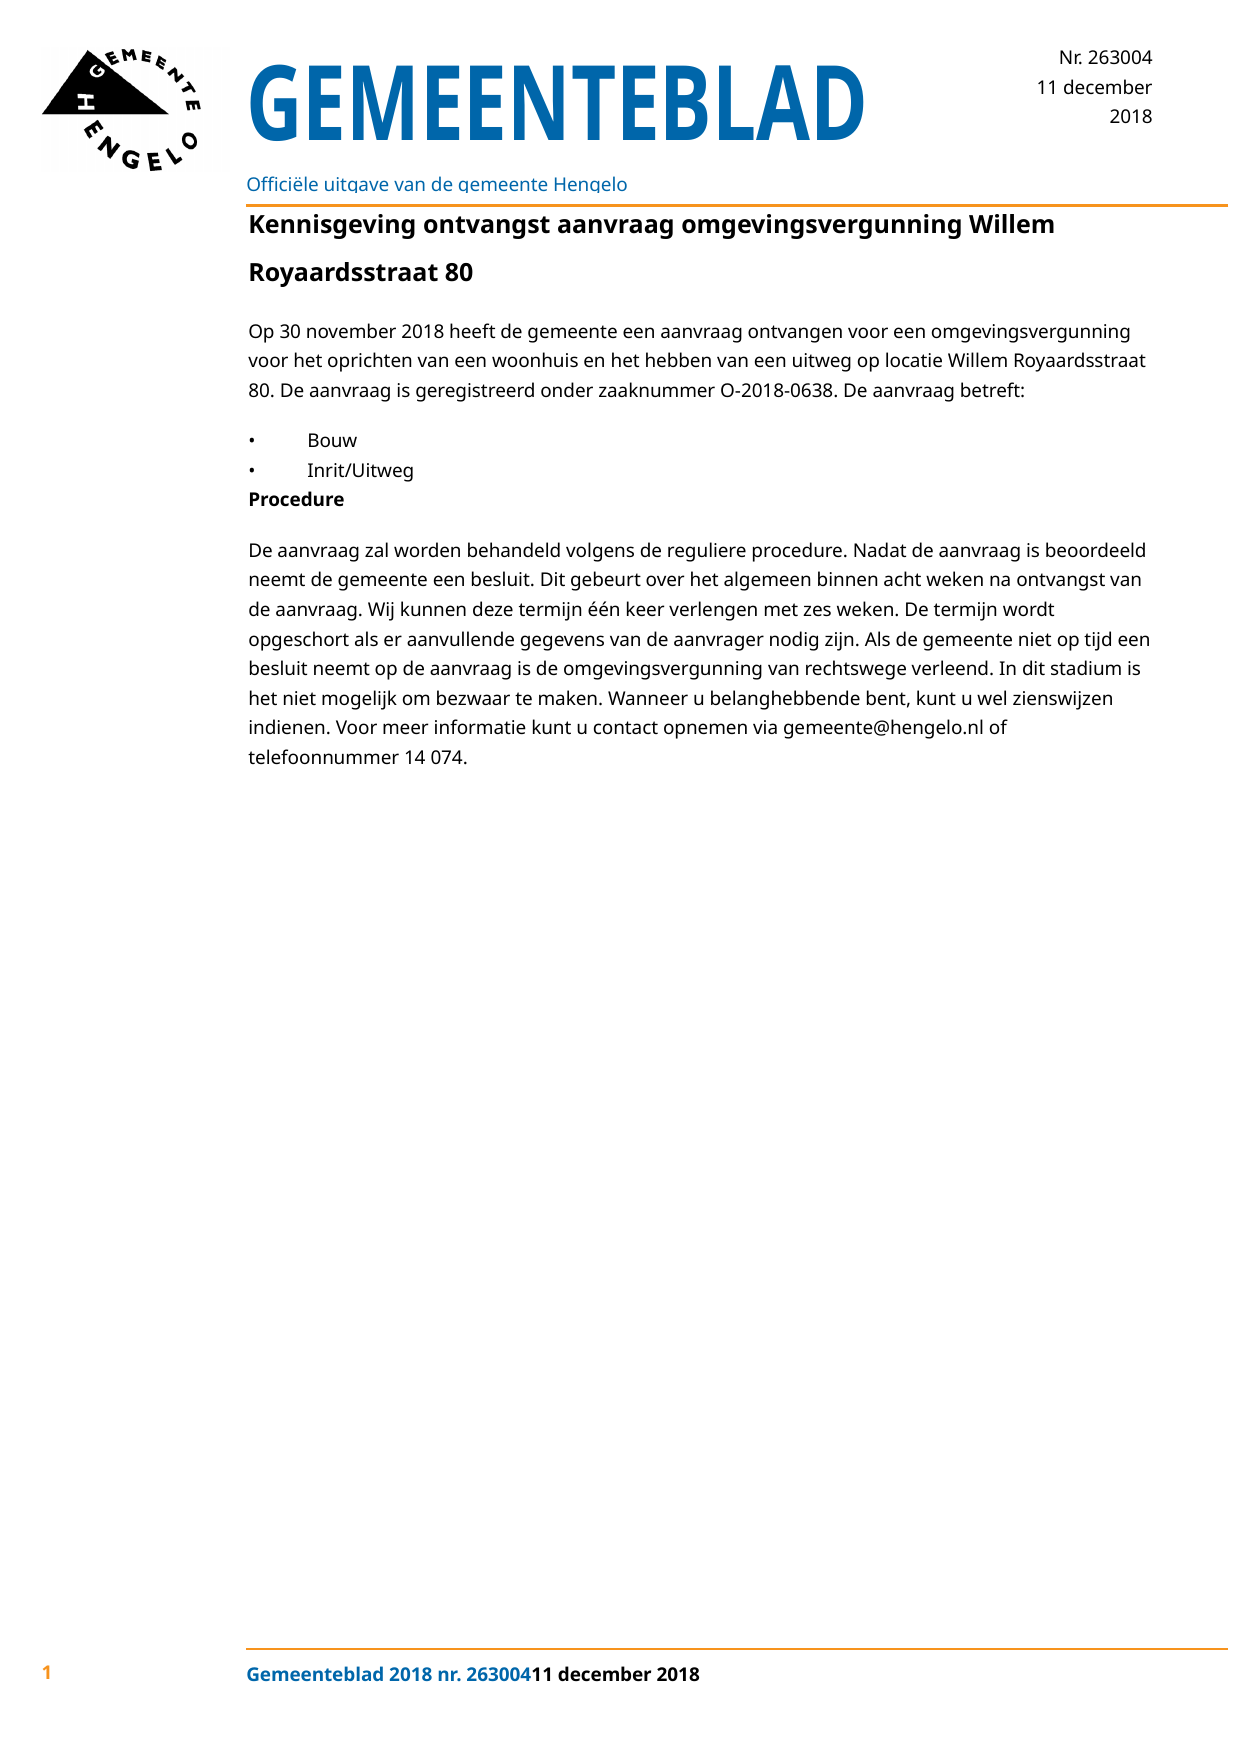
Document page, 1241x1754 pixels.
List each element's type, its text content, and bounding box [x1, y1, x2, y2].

text De aanvraag zal worden behandeld volgens de reguliere procedure. Nadat de aanvraag is beoordeeld neemt de gemeente een besluit. Dit gebeurt over het algemeen binnen acht weken na ontvangst van de aanvraag. Wij kunnen deze termijn één keer verlengen met zes weken. De termijn wordt opgeschort als er aanvullende gegevens van de aanvrager nodig zijn. Als de gemeente niet op tijd een besluit neemt op de aanvraag is de omgevingsvergunning van rechtswege verleend. In dit stadium is het niet mogelijk om bezwaar te maken. Wanneer u belanghebbende bent, kunt u wel zienswijzen indienen. Voor meer informatie kunt u contact opnemen via gemeente@hengelo.nl of telefoonnummer 14 074. [248, 537, 1152, 770]
list Bouw [248, 427, 1152, 453]
picture [41, 47, 231, 172]
list Inrit/Uitweg [248, 457, 1152, 483]
text Kennisgeving ontvangst aanvraag omgevingsvergunning Willem Royaardsstraat 80 [248, 207, 1152, 288]
text Op 30 november 2018 heeft de gemeente een aanvraag ontvangen voor een omgevingsvergunning voor het oprichten van een woonhuis en het hebben van een uitweg op locatie Willem Royaardsstraat 80. De aanvraag is geregistreerd onder zaaknummer O-2018-0638. De aanvraag betreft: [248, 318, 1152, 403]
text Procedure [248, 487, 1152, 512]
